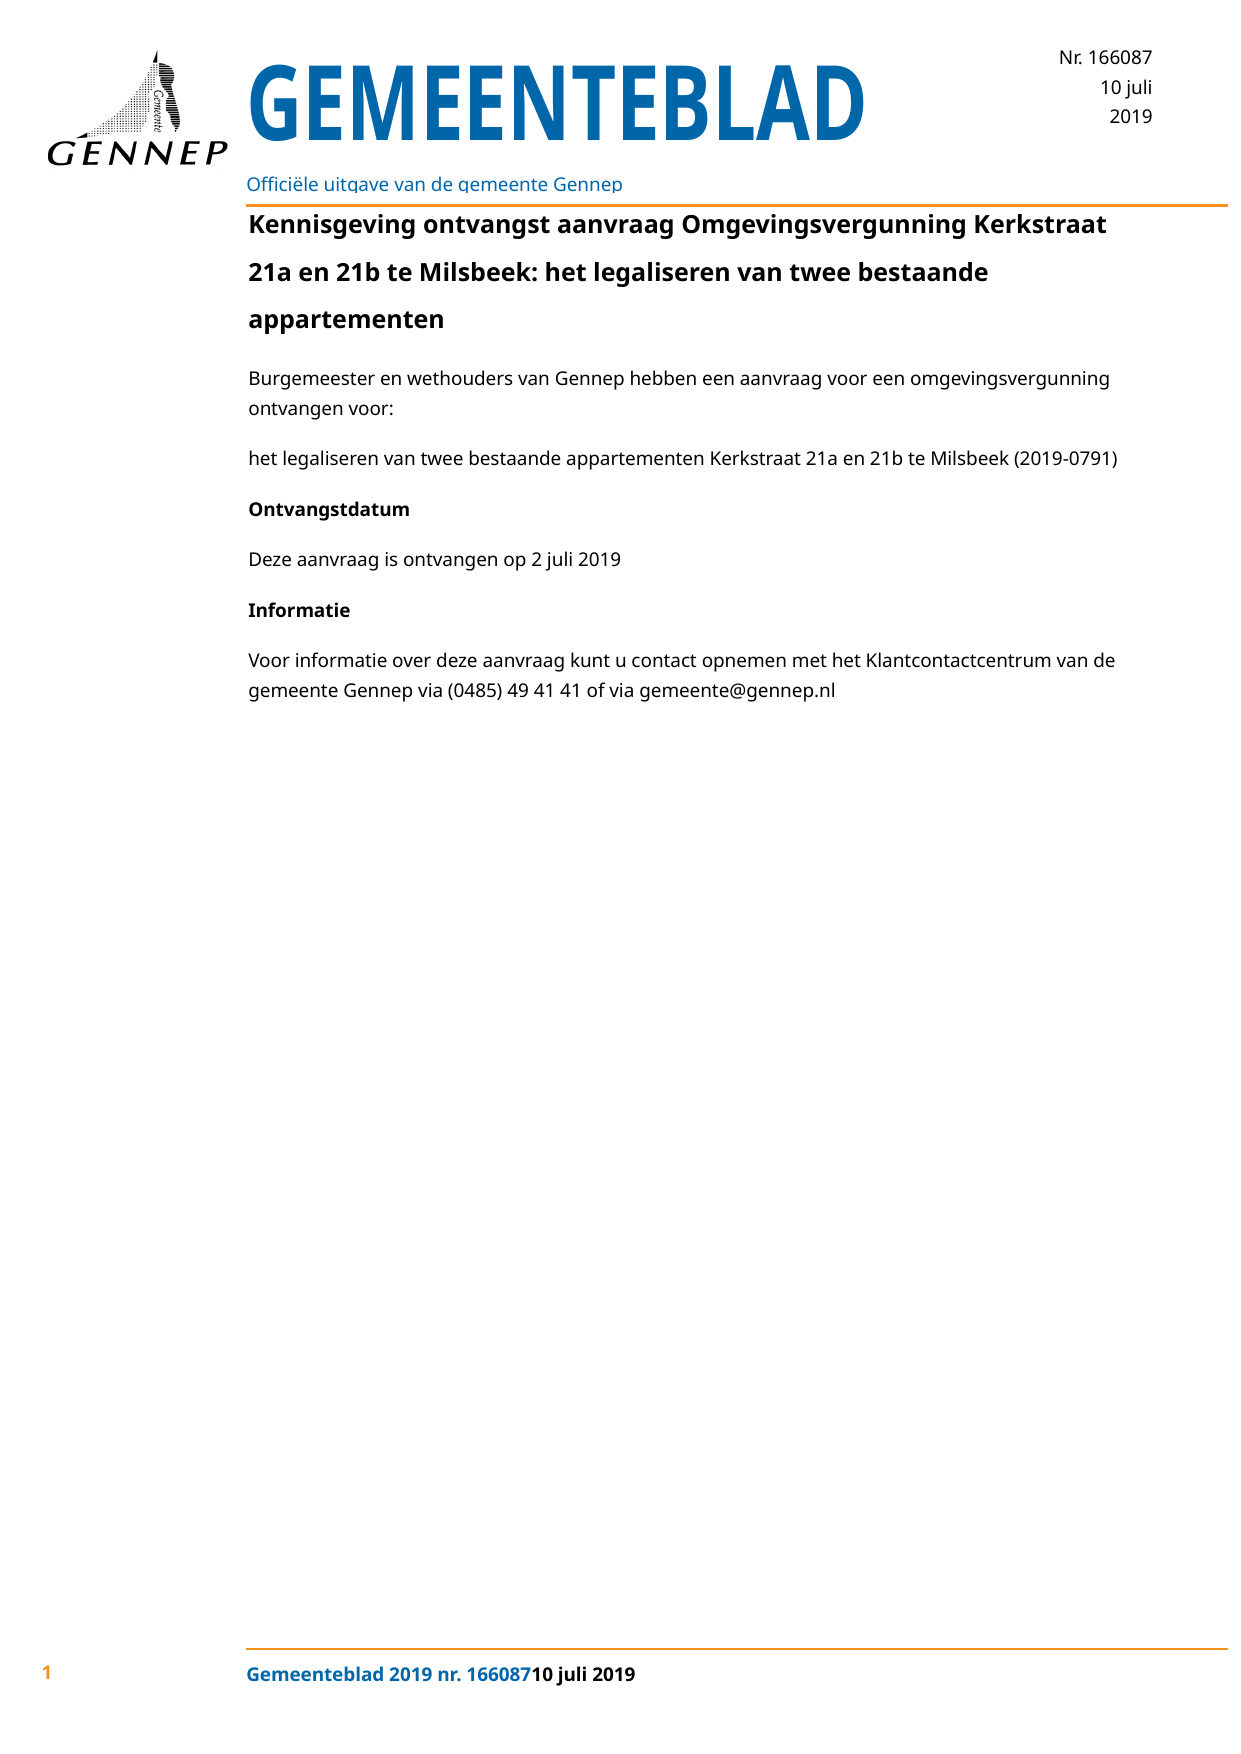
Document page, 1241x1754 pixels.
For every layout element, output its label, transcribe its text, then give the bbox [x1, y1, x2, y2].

text Deze aanvraag is ontvangen op 2 juli 2019 [248, 546, 1152, 572]
text Kennisgeving ontvangst aanvraag Omgevingsvergunning Kerkstraat 21a en 21b te Milsbeek: het legaliseren van twee bestaande appartementen [248, 207, 1152, 336]
text Ontvangstdatum [248, 496, 1152, 522]
picture [41, 47, 231, 172]
text het legaliseren van twee bestaande appartementen Kerkstraat 21a en 21b te Milsbeek (2019-0791) [248, 446, 1152, 471]
text Informatie [248, 597, 1152, 622]
text Burgemeester en wethouders van Gennep hebben een aanvraag voor een omgevingsvergunning ontvangen voor: [248, 366, 1152, 421]
text Voor informatie over deze aanvraag kunt u contact opnemen met het Klantcontactcentrum van de gemeente Gennep via (0485) 49 41 41 of via gemeente@gennep.nl [248, 647, 1152, 702]
